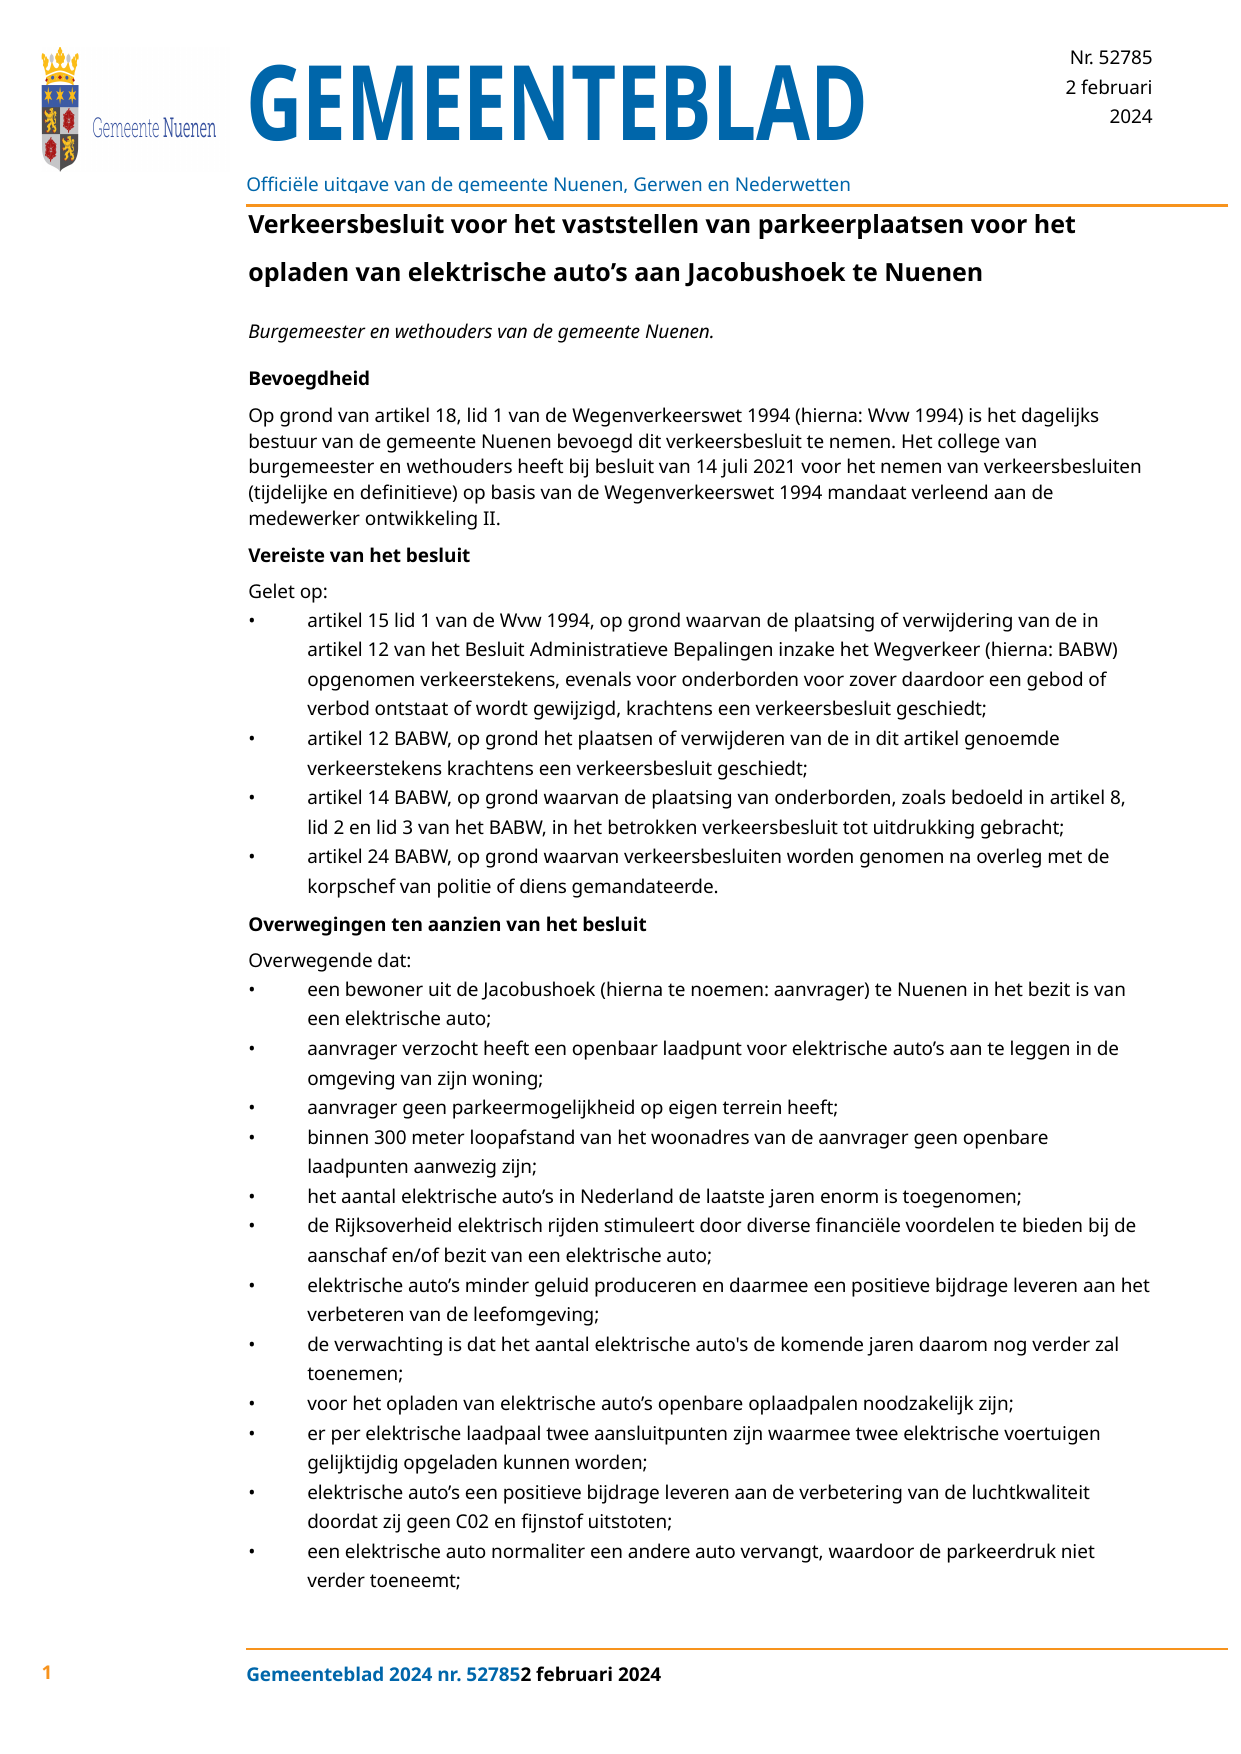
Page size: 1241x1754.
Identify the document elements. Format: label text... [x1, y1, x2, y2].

list de verwachting is dat het aantal elektrische auto's de komende jaren daarom nog verder zal toenemen; [248, 1331, 1152, 1386]
picture [41, 47, 231, 172]
list voor het opladen van elektrische auto’s openbare oplaadpalen noodzakelijk zijn; [248, 1390, 1152, 1416]
text Gelet op: [248, 578, 1152, 604]
list het aantal elektrische auto’s in Nederland de laatste jaren enorm is toegenomen; [248, 1183, 1152, 1209]
text Vereiste van het besluit [248, 542, 1152, 567]
list aanvrager verzocht heeft een openbaar laadpunt voor elektrische auto’s aan te leggen in de omgeving van zijn woning; [248, 1035, 1152, 1090]
list elektrische auto’s een positieve bijdrage leveren aan de verbetering van de luchtkwaliteit doordat zij geen C02 en fijnstof uitstoten; [248, 1479, 1152, 1534]
list artikel 24 BABW, op grond waarvan verkeersbesluiten worden genomen na overleg met de korpschef van politie of diens gemandateerde. [248, 843, 1152, 899]
list artikel 14 BABW, op grond waarvan de plaatsing van onderborden, zoals bedoeld in artikel 8, lid 2 en lid 3 van het BABW, in het betrokken verkeersbesluit tot uitdrukking gebracht; [248, 784, 1152, 839]
text Op grond van artikel 18, lid 1 van de Wegenverkeerswet 1994 (hierna: Wvw 1994) is het dagelijks bestuur van de gemeente Nuenen bevoegd dit verkeersbesluit te nemen. Het college van burgemeester en wethouders heeft bij besluit van 14 juli 2021 voor het nemen van verkeersbesluiten (tijdelijke en definitieve) op basis van de Wegenverkeerswet 1994 mandaat verleend aan de medewerker ontwikkeling II. [248, 402, 1152, 531]
list artikel 15 lid 1 van de Wvw 1994, op grond waarvan de plaatsing of verwijdering van de in artikel 12 van het Besluit Administratieve Bepalingen inzake het Wegverkeer (hierna: BABW) opgenomen verkeerstekens, evenals voor onderborden voor zover daardoor een gebod of verbod ontstaat of wordt gewijzigd, krachtens een verkeersbesluit geschiedt; [248, 607, 1152, 721]
list een bewoner uit de Jacobushoek (hierna te noemen: aanvrager) te Nuenen in het bezit is van een elektrische auto; [248, 976, 1152, 1031]
list binnen 300 meter loopafstand van het woonadres van de aanvrager geen openbare laadpunten aanwezig zijn; [248, 1124, 1152, 1179]
text Burgemeester en wethouders van de gemeente Nuenen. [248, 318, 1152, 344]
list artikel 12 BABW, op grond het plaatsen of verwijderen van de in dit artikel genoemde verkeerstekens krachtens een verkeersbesluit geschiedt; [248, 725, 1152, 780]
text Verkeersbesluit voor het vaststellen van parkeerplaatsen voor het opladen van elektrische auto’s aan Jacobushoek te Nuenen [248, 207, 1152, 288]
list er per elektrische laadpaal twee aansluitpunten zijn waarmee twee elektrische voertuigen gelijktijdig opgeladen kunnen worden; [248, 1420, 1152, 1475]
list elektrische auto’s minder geluid produceren en daarmee een positieve bijdrage leveren aan het verbeteren van de leefomgeving; [248, 1272, 1152, 1327]
text Overwegingen ten aanzien van het besluit [248, 911, 1152, 937]
list de Rijksoverheid elektrisch rijden stimuleert door diverse financiële voordelen te bieden bij de aanschaf en/of bezit van een elektrische auto; [248, 1213, 1152, 1268]
list aanvrager geen parkeermogelijkheid op eigen terrein heeft; [248, 1094, 1152, 1120]
list een elektrische auto normaliter een andere auto vervangt, waardoor de parkeerdruk niet verder toeneemt; [248, 1538, 1152, 1593]
text Bevoegdheid [248, 366, 1152, 391]
text Overwegende dat: [248, 948, 1152, 973]
